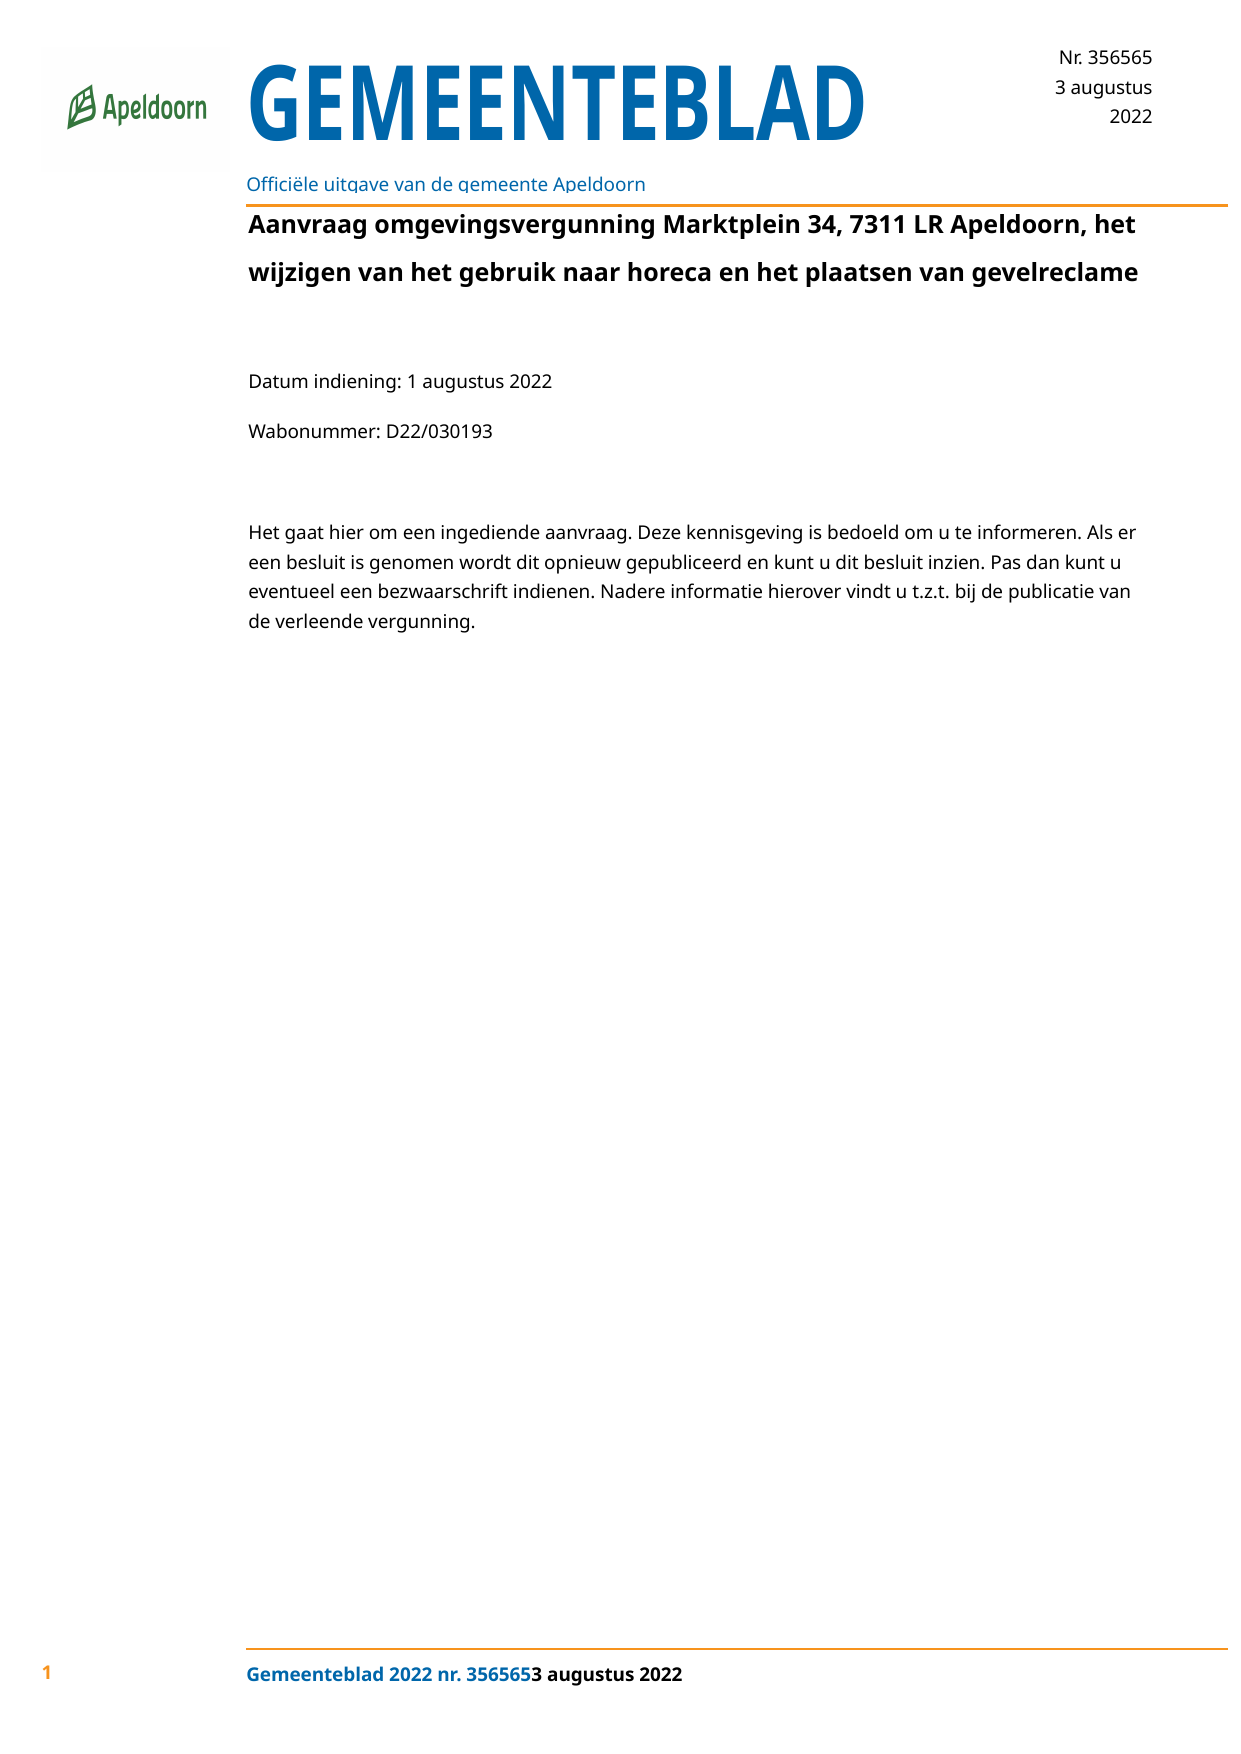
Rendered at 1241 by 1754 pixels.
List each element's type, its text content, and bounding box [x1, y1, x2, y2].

text Het gaat hier om een ingediende aanvraag. Deze kennisgeving is bedoeld om u te informeren. Als er een besluit is genomen wordt dit opnieuw gepubliceerd en kunt u dit besluit inzien. Pas dan kunt u eventueel een bezwaarschrift indienen. Nadere informatie hierover vindt u t.z.t. bij de publicatie van de verleende vergunning. [248, 519, 1152, 634]
text Datum indiening: 1 augustus 2022 [248, 368, 1152, 394]
picture [41, 47, 231, 172]
text Aanvraag omgevingsvergunning Marktplein 34, 7311 LR Apeldoorn, het wijzigen van het gebruik naar horeca en het plaatsen van gevelreclame [248, 207, 1152, 288]
text Wabonummer: D22/030193 [248, 419, 1152, 444]
